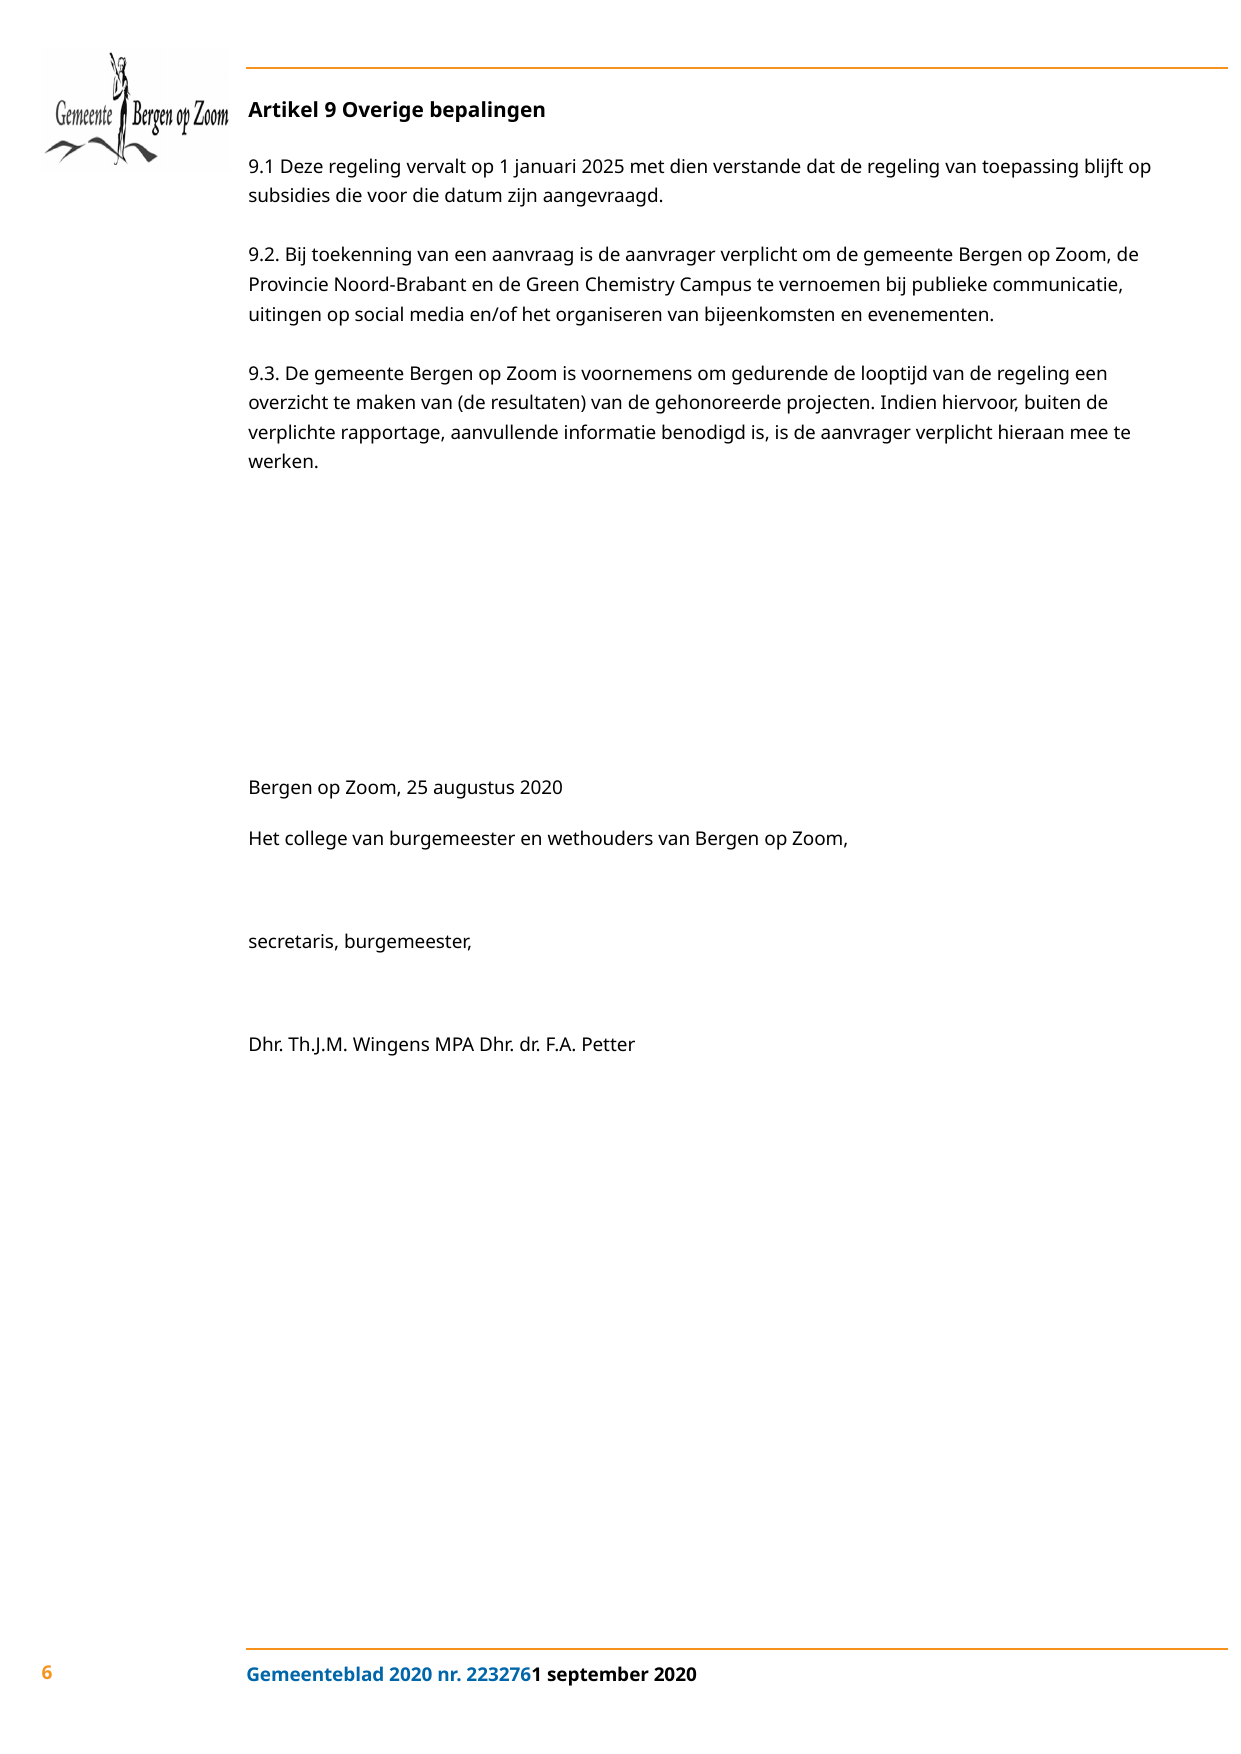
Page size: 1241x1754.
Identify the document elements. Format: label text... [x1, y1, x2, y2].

text Dhr. Th.J.M. Wingens MPA Dhr. dr. F.A. Petter [248, 1031, 1152, 1057]
text secretaris, burgemeester, [248, 928, 1152, 954]
text 9.1 Deze regeling vervalt op 1 januari 2025 met dien verstande dat de regeling van toepassing blijft op subsidies die voor die datum zijn aangevraagd. [248, 153, 1152, 208]
picture [41, 47, 231, 172]
text 9.2. Bij toekenning van een aanvraag is de aanvrager verplicht om de gemeente Bergen op Zoom, de Provincie Noord-Brabant en de Green Chemistry Campus te vernoemen bij publieke communicatie, uitingen op social media en/of het organiseren van bijeenkomsten en evenementen. [248, 242, 1152, 326]
text Bergen op Zoom, 25 augustus 2020 [248, 774, 1152, 800]
text Het college van burgemeester en wethouders van Bergen op Zoom, [248, 826, 1152, 851]
text Artikel 9 Overige bepalingen [248, 95, 1152, 123]
text 9.3. De gemeente Bergen op Zoom is voornemens om gedurende de looptijd van de regeling een overzicht te maken van (de resultaten) van de gehonoreerde projecten. Indien hiervoor, buiten de verplichte rapportage, aanvullende informatie benodigd is, is de aanvrager verplicht hieraan mee te werken. [248, 360, 1152, 474]
